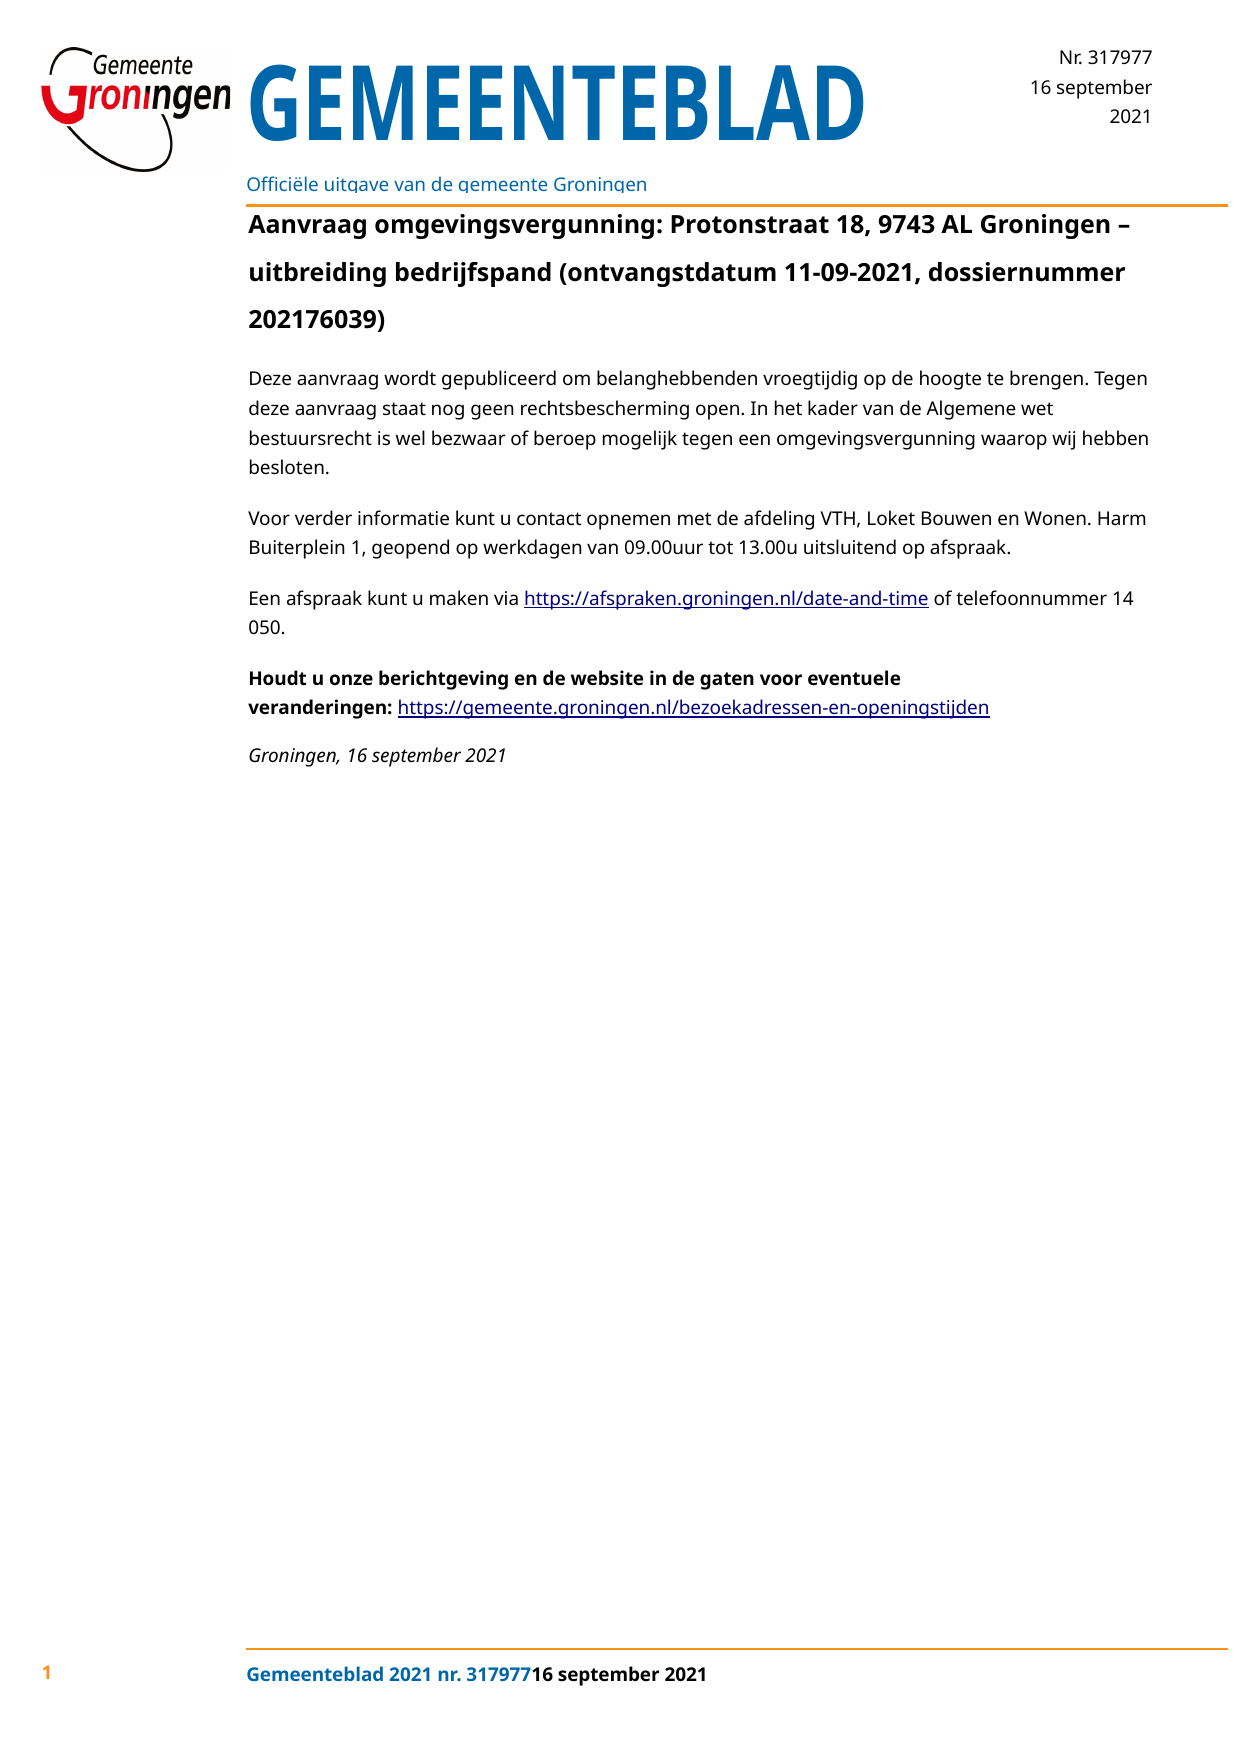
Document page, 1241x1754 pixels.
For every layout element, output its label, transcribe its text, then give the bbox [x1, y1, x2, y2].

text Voor verder informatie kunt u contact opnemen met de afdeling VTH, Loket Bouwen en Wonen. Harm Buiterplein 1, geopend op werkdagen van 09.00uur tot 13.00u uitsluitend op afspraak. [248, 505, 1152, 560]
text Aanvraag omgevingsvergunning: Protonstraat 18, 9743 AL Groningen – uitbreiding bedrijfspand (ontvangstdatum 11-09-2021, dossiernummer 202176039) [248, 207, 1152, 336]
text Deze aanvraag wordt gepubliceerd om belanghebbenden vroegtijdig op de hoogte te brengen. Tegen deze aanvraag staat nog geen rechtsbescherming open. In het kader van de Algemene wet bestuursrecht is wel bezwaar of beroep mogelijk tegen een omgevingsvergunning waarop wij hebben besloten. [248, 366, 1152, 480]
text Groningen, 16 september 2021 [248, 742, 1152, 768]
text Houdt u onze berichtgeving en de website in de gaten voor eventuele veranderingen: https://gemeente.groningen.nl/bezoekadressen-en-openingstijden [248, 665, 1152, 720]
text Een afspraak kunt u maken via https://afspraken.groningen.nl/date-and-time of telefoonnummer 14 050. [248, 585, 1152, 640]
picture [41, 47, 231, 172]
